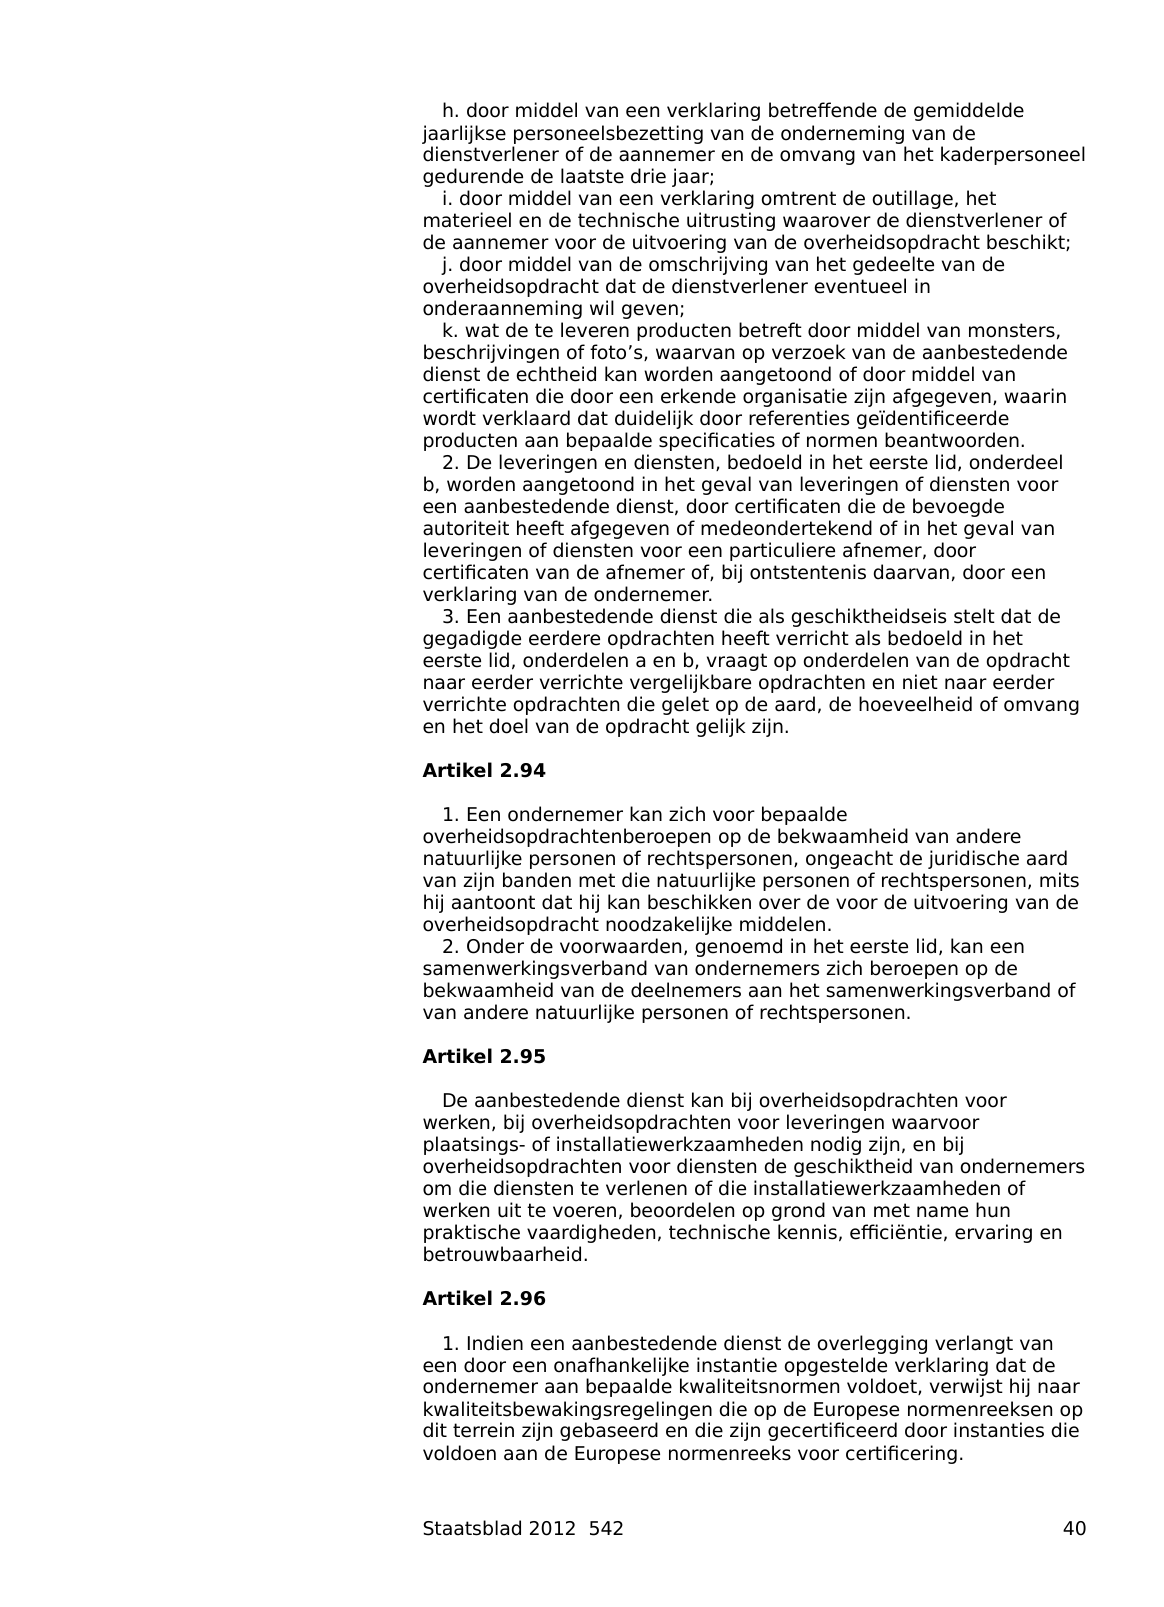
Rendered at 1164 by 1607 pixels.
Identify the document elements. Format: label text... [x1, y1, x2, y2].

text 3. Een aanbestedende dienst die als geschiktheidseis stelt dat de gegadigde eerdere opdrachten heeft verricht als bedoeld in het eerste lid, onderdelen a en b, vraagt op onderdelen van de opdracht naar eerder verrichte vergelijkbare opdrachten en niet naar eerder verrichte opdrachten die gelet op de aard, de hoeveelheid of omvang en het doel van de opdracht gelijk zijn. [422, 606, 1087, 738]
text k. wat de te leveren producten betreft door middel van monsters, beschrijvingen of foto’s, waarvan op verzoek van de aanbestedende dienst de echtheid kan worden aangetoond of door middel van certificaten die door een erkende organisatie zijn afgegeven, waarin wordt verklaard dat duidelijk door referenties geïdentificeerde producten aan bepaalde specificaties of normen beantwoorden. [422, 320, 1087, 452]
text i. door middel van een verklaring omtrent de outillage, het materieel en de technische uitrusting waarover de dienstverlener of de aannemer voor de uitvoering van de overheidsopdracht beschikt; [422, 188, 1087, 254]
subtitle Artikel 2.94 [422, 760, 1087, 782]
text 2. Onder de voorwaarden, genoemd in het eerste lid, kan een samenwerkingsverband van ondernemers zich beroepen op de bekwaamheid van de deelnemers aan het samenwerkingsverband of van andere natuurlijke personen of rechtspersonen. [422, 936, 1087, 1024]
text 1. Indien een aanbestedende dienst de overlegging verlangt van een door een onafhankelijke instantie opgestelde verklaring dat de ondernemer aan bepaalde kwaliteitsnormen voldoet, verwijst hij naar kwaliteitsbewakingsregelingen die op de Europese normenreeksen op dit terrein zijn gebaseerd en die zijn gecertificeerd door instanties die voldoen aan de Europese normenreeks voor certificering. [422, 1332, 1087, 1464]
text j. door middel van de omschrijving van het gedeelte van de overheidsopdracht dat de dienstverlener eventueel in onderaanneming wil geven; [422, 254, 1087, 320]
text 1. Een ondernemer kan zich voor bepaalde overheidsopdrachtenberoepen op de bekwaamheid van andere natuurlijke personen of rechtspersonen, ongeacht de juridische aard van zijn banden met die natuurlijke personen of rechtspersonen, mits hij aantoont dat hij kan beschikken over de voor de uitvoering van de overheidsopdracht noodzakelijke middelen. [422, 804, 1087, 936]
text 2. De leveringen en diensten, bedoeld in het eerste lid, onderdeel b, worden aangetoond in het geval van leveringen of diensten voor een aanbestedende dienst, door certificaten die de bevoegde autoriteit heeft afgegeven of medeondertekend of in het geval van leveringen of diensten voor een particuliere afnemer, door certificaten van de afnemer of, bij ontstentenis daarvan, door een verklaring van de ondernemer. [422, 452, 1087, 606]
subtitle Artikel 2.96 [422, 1288, 1087, 1310]
text De aanbestedende dienst kan bij overheidsopdrachten voor werken, bij overheidsopdrachten voor leveringen waarvoor plaatsings- of installatiewerkzaamheden nodig zijn, en bij overheidsopdrachten voor diensten de geschiktheid van ondernemers om die diensten te verlenen of die installatiewerkzaamheden of werken uit te voeren, beoordelen op grond van met name hun praktische vaardigheden, technische kennis, efficiëntie, ervaring en betrouwbaarheid. [422, 1090, 1087, 1266]
text h. door middel van een verklaring betreffende de gemiddelde jaarlijkse personeelsbezetting van de onderneming van de dienstverlener of de aannemer en de omvang van het kaderpersoneel gedurende de laatste drie jaar; [422, 100, 1087, 188]
subtitle Artikel 2.95 [422, 1046, 1087, 1068]
